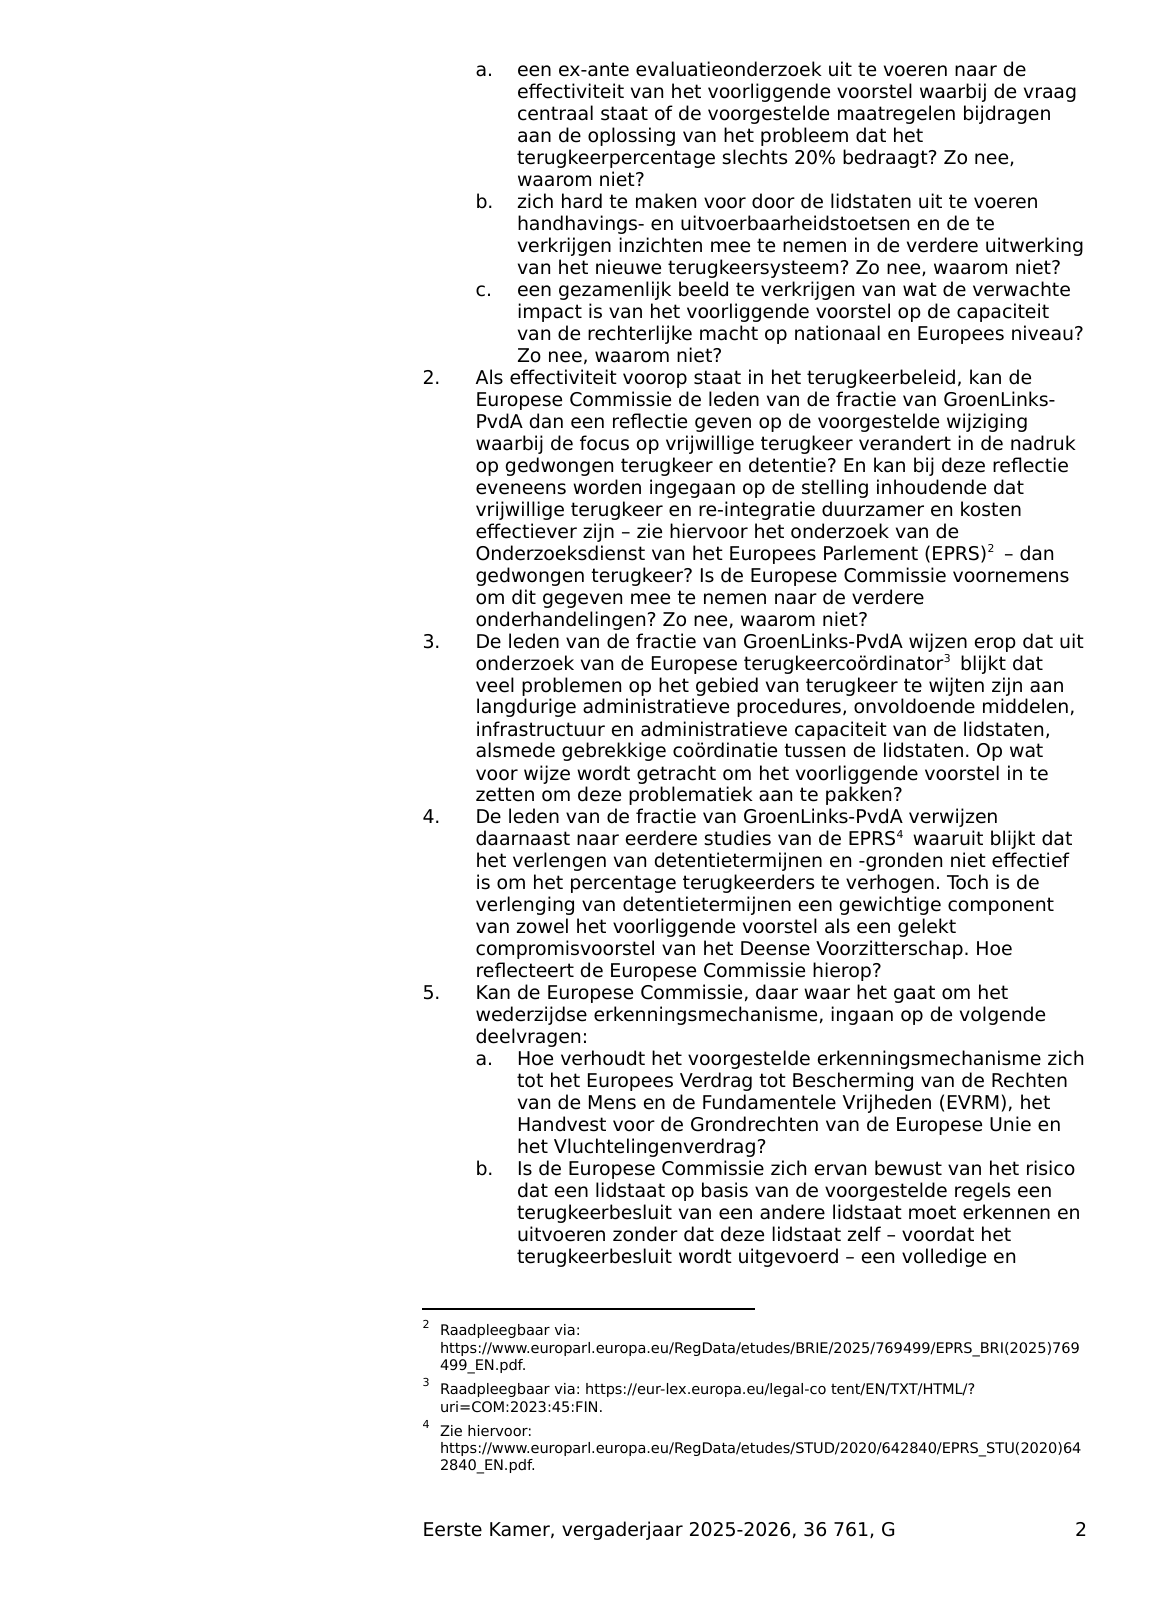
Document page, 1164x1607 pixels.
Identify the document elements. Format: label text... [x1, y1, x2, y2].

text a. een ex-ante evaluatieonderzoek uit te voeren naar de effectiviteit van het voorliggende voorstel waarbij de vraag centraal staat of de voorgestelde maatregelen bijdragen aan de oplossing van het probleem dat het terugkeerpercentage slechts 20% bedraagt? Zo nee, waarom niet? [475, 59, 1087, 191]
text a. Hoe verhoudt het voorgestelde erkenningsmechanisme zich tot het Europees Verdrag tot Bescherming van de Rechten van de Mens en de Fundamentele Vrijheden (EVRM), het Handvest voor de Grondrechten van de Europese Unie en het Vluchtelingenverdrag? [475, 1048, 1087, 1158]
text c. een gezamenlijk beeld te verkrijgen van wat de verwachte impact is van het voorliggende voorstel op de capaciteit van de rechterlijke macht op nationaal en Europees niveau? Zo nee, waarom niet? [475, 279, 1087, 367]
text Raadpleegbaar via: https://www.europarl.europa.eu/RegData/etudes/BRIE/2025/769499/EPRS_BRI(2025)769499_EN.pdf. [422, 1318, 1087, 1374]
text 4. De leden van de fractie van GroenLinks-PvdA verwijzen daarnaast naar eerdere studies van de EPRS waaruit blijkt dat het verlengen van detentietermijnen en -gronden niet effectief is om het percentage terugkeerders te verhogen. Toch is de verlenging van detentietermijnen een gewichtige component van zowel het voorliggende voorstel als een gelekt compromisvoorstel van het Deense Voorzitterschap. Hoe reflecteert de Europese Commissie hierop? [422, 806, 1087, 982]
text b. zich hard te maken voor door de lidstaten uit te voeren handhavings- en uitvoerbaarheidstoetsen en de te verkrijgen inzichten mee te nemen in de verdere uitwerking van het nieuwe terugkeersysteem? Zo nee, waarom niet? [475, 191, 1087, 279]
text b. Is de Europese Commissie zich ervan bewust van het risico dat een lidstaat op basis van de voorgestelde regels een terugkeerbesluit van een andere lidstaat moet erkennen en uitvoeren zonder dat deze lidstaat zelf – voordat het terugkeerbesluit wordt uitgevoerd – een volledige en [475, 1158, 1087, 1268]
text Raadpleegbaar via: https://eur-lex.europa.eu/legal-co tent/EN/TXT/HTML/?uri=COM:2023:45:FIN. [422, 1377, 1087, 1416]
text 2. Als effectiviteit voorop staat in het terugkeerbeleid, kan de Europese Commissie de leden van de fractie van GroenLinks-PvdA dan een reflectie geven op de voorgestelde wijziging waarbij de focus op vrijwillige terugkeer verandert in de nadruk op gedwongen terugkeer en detentie? En kan bij deze reflectie eveneens worden ingegaan op de stelling inhoudende dat vrijwillige terugkeer en re-integratie duurzamer en kosten effectiever zijn – zie hiervoor het onderzoek van de Onderzoeksdienst van het Europees Parlement (EPRS) – dan gedwongen terugkeer? Is de Europese Commissie voornemens om dit gegeven mee te nemen naar de verdere onderhandelingen? Zo nee, waarom niet? [422, 367, 1087, 631]
text 5. Kan de Europese Commissie, daar waar het gaat om het wederzijdse erkenningsmechanisme, ingaan op de volgende deelvragen: [422, 982, 1087, 1048]
text Zie hiervoor: https://www.europarl.europa.eu/RegData/etudes/STUD/2020/642840/EPRS_STU(2020)642840_EN.pdf. [422, 1418, 1087, 1474]
text 3. De leden van de fractie van GroenLinks-PvdA wijzen erop dat uit onderzoek van de Europese terugkeercoördinator blijkt dat veel problemen op het gebied van terugkeer te wijten zijn aan langdurige administratieve procedures, onvoldoende middelen, infrastructuur en administratieve capaciteit van de lidstaten, alsmede gebrekkige coördinatie tussen de lidstaten. Op wat voor wijze wordt getracht om het voorliggende voorstel in te zetten om deze problematiek aan te pakken? [422, 631, 1087, 806]
